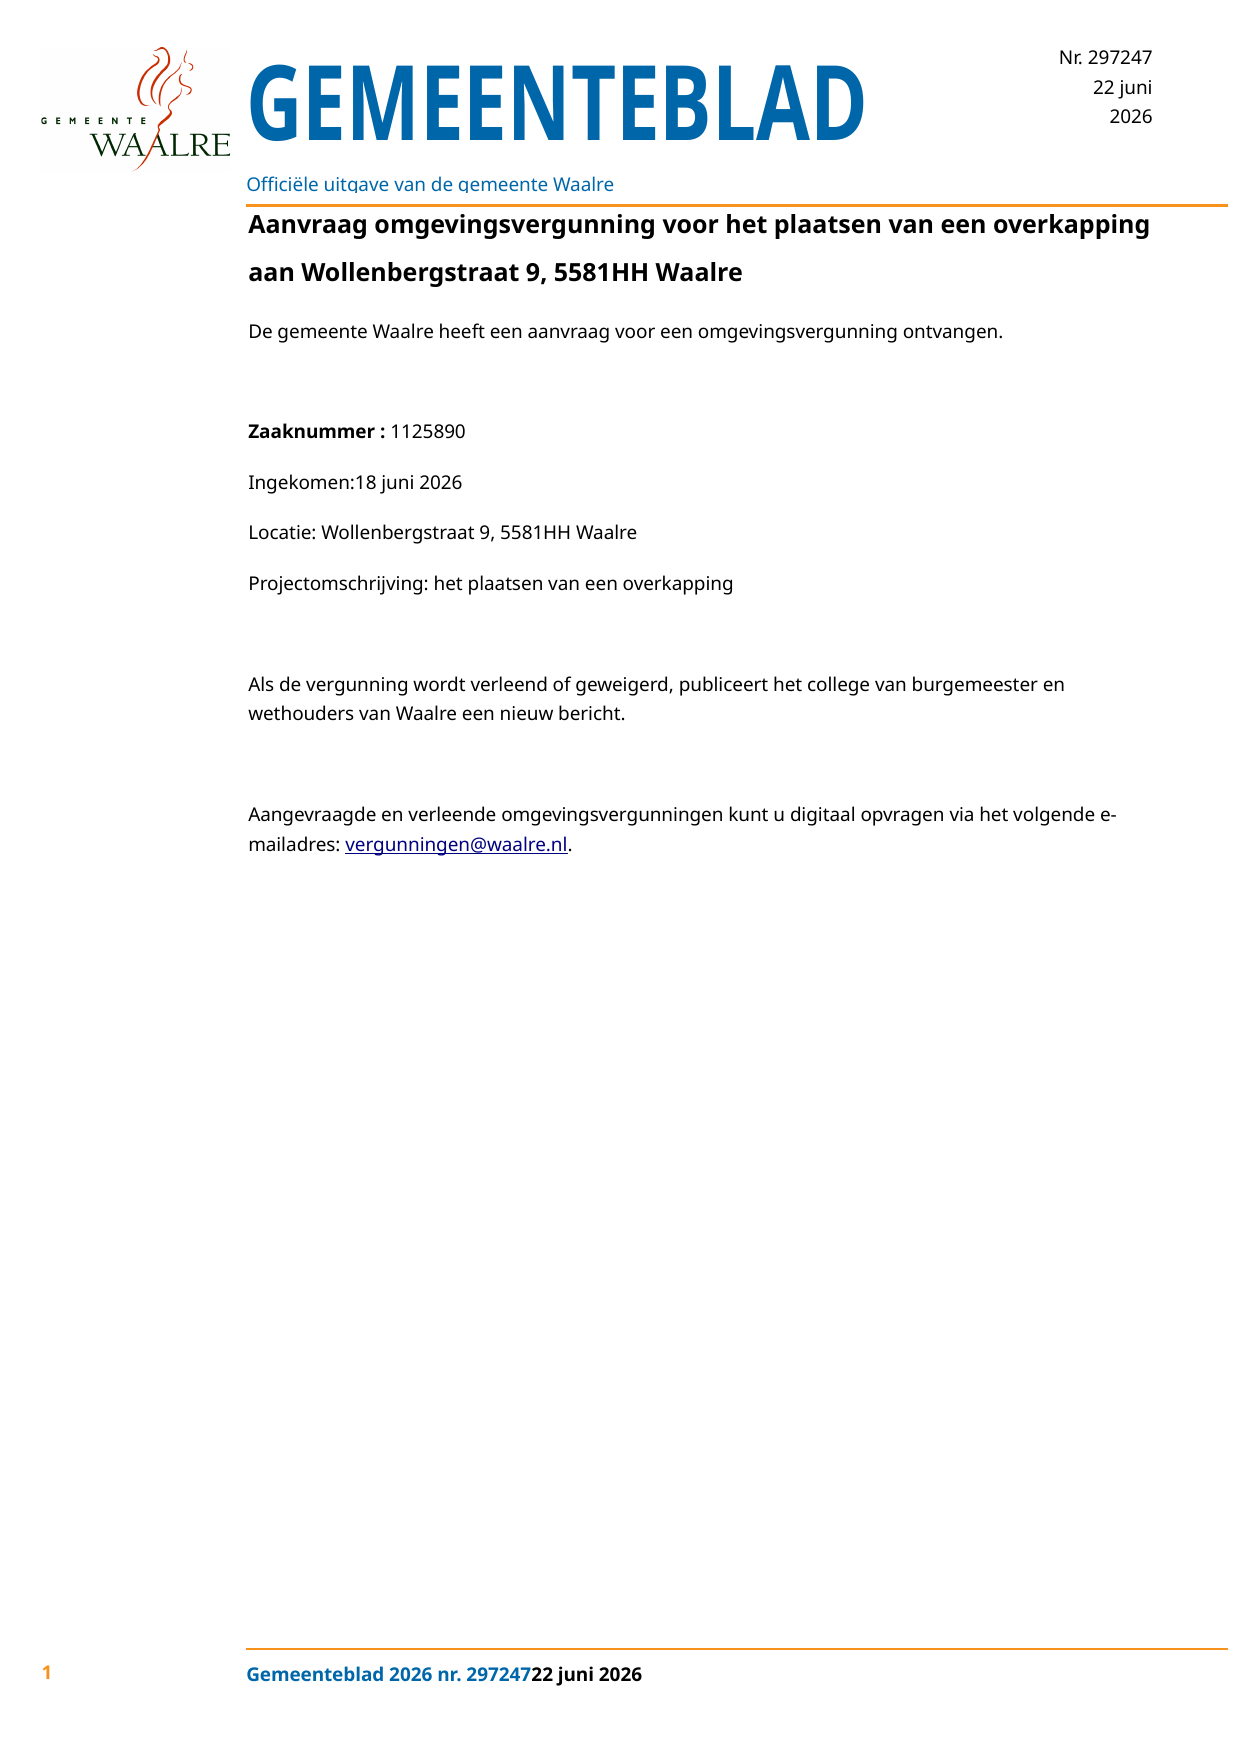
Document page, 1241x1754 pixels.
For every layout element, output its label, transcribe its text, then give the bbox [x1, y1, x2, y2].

text Aangevraagde en verleende omgevingsvergunningen kunt u digitaal opvragen via het volgende e-mailadres: vergunningen@waalre.nl. [248, 801, 1152, 857]
text Als de vergunning wordt verleend of geweigerd, publiceert het college van burgemeester en wethouders van Waalre een nieuw bericht. [248, 671, 1152, 726]
text Ingekomen:18 juni 2026 [248, 469, 1152, 495]
text Locatie: Wollenbergstraat 9, 5581HH Waalre [248, 519, 1152, 545]
text De gemeente Waalre heeft een aanvraag voor een omgevingsvergunning ontvangen. [248, 318, 1152, 344]
text Aanvraag omgevingsvergunning voor het plaatsen van een overkapping aan Wollenbergstraat 9, 5581HH Waalre [248, 207, 1152, 288]
picture [41, 47, 231, 172]
text Projectomschrijving: het plaatsen van een overkapping [248, 570, 1152, 596]
text Zaaknummer : 1125890 [248, 419, 1152, 444]
